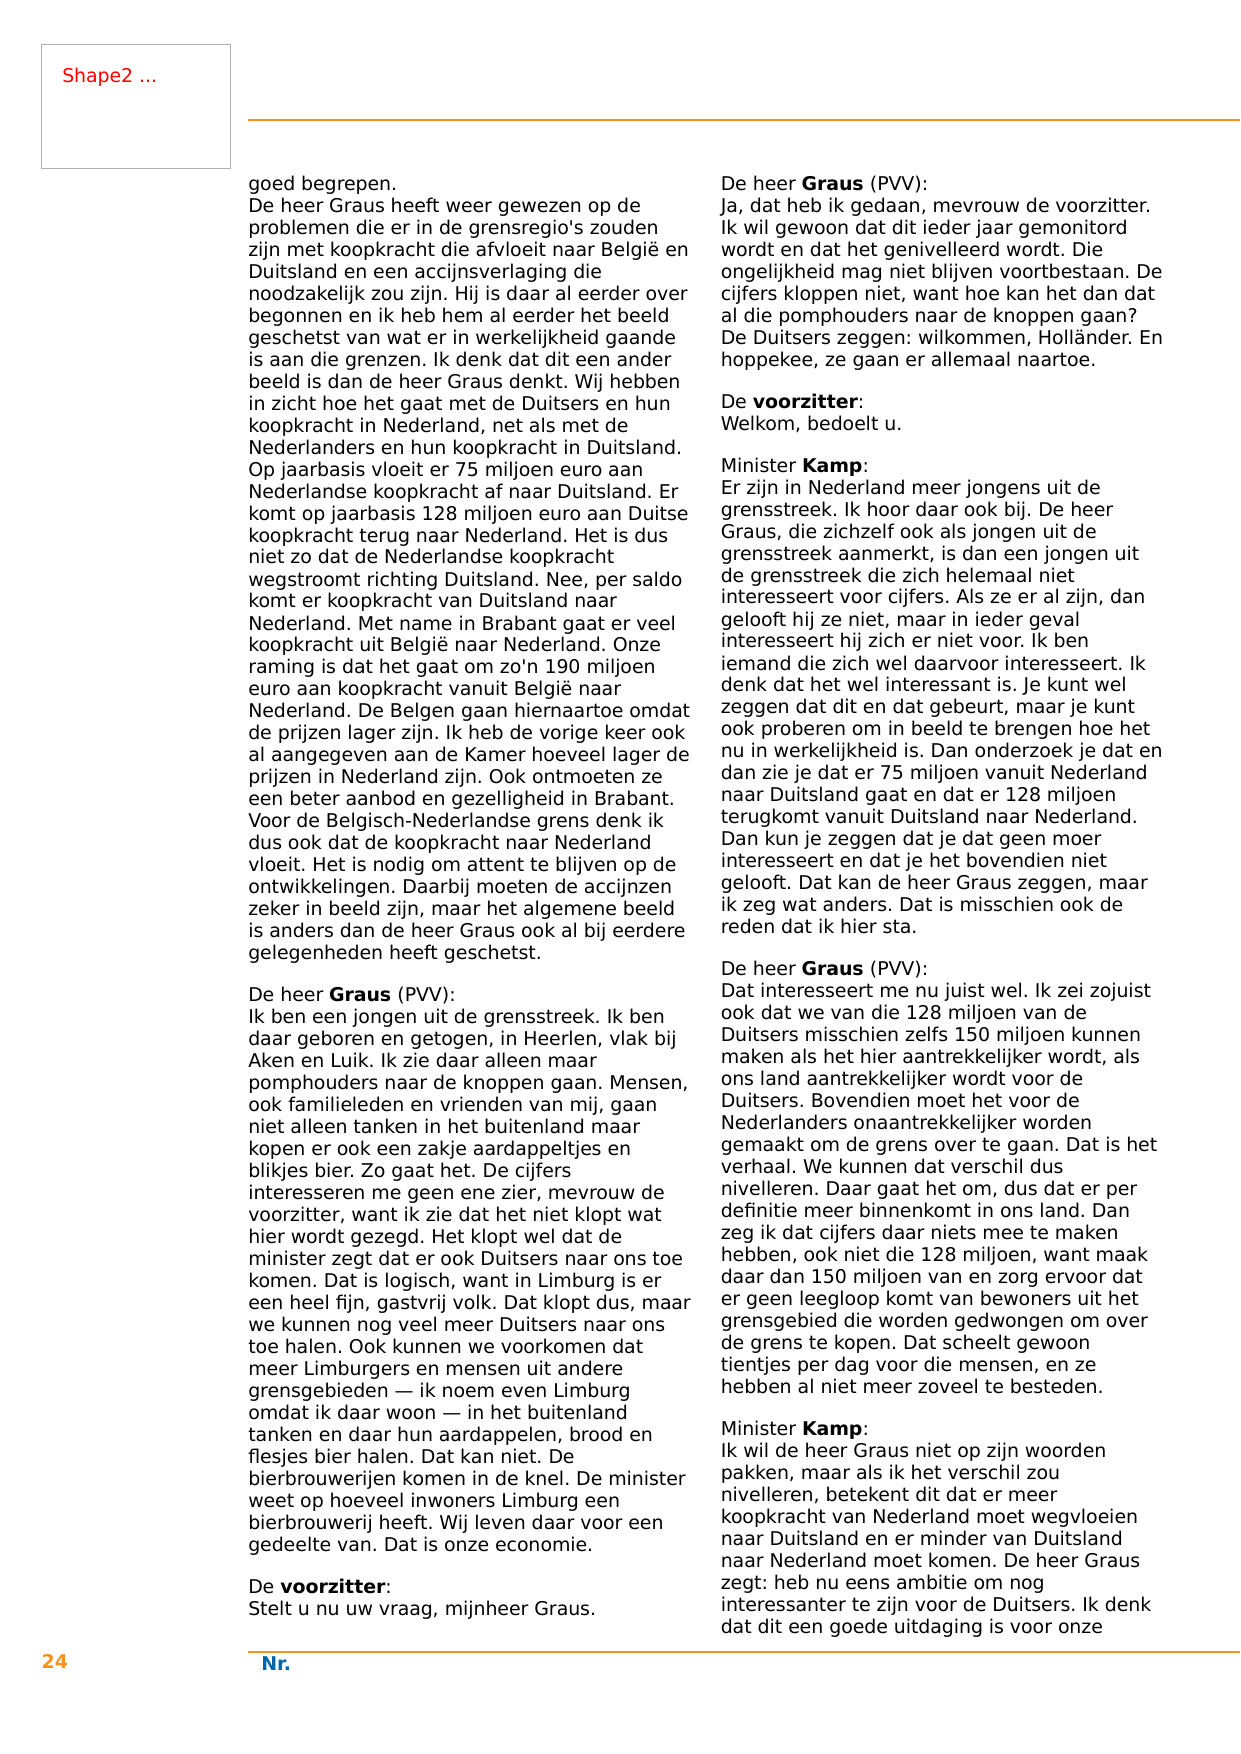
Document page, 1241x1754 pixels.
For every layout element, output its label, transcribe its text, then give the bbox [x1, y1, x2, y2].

text Stelt u nu uw vraag, mijnheer Graus. [248, 1597, 691, 1619]
text De heer Graus (PVV): [248, 984, 691, 1006]
text Ja, dat heb ik gedaan, mevrouw de voorzitter. Ik wil gewoon dat dit ieder jaar gemonitord wordt en dat het genivelleerd wordt. Die ongelijkheid mag niet blijven voortbestaan. De cijfers kloppen niet, want hoe kan het dan dat al die pomphouders naar de knoppen gaan? De Duitsers zeggen: wilkommen, Holländer. En hoppekee, ze gaan er allemaal naartoe. [721, 195, 1163, 371]
text Minister Kamp: [721, 454, 1163, 477]
text Minister Kamp: [721, 1418, 1163, 1440]
text Ik ben een jongen uit de grensstreek. Ik ben daar geboren en getogen, in Heerlen, vlak bij Aken en Luik. Ik zie daar alleen maar pomphouders naar de knoppen gaan. Mensen, ook familieleden en vrienden van mij, gaan niet alleen tanken in het buitenland maar kopen er ook een zakje aardappeltjes en blikjes bier. Zo gaat het. De cijfers interesseren me geen ene zier, mevrouw de voorzitter, want ik zie dat het niet klopt wat hier wordt gezegd. Het klopt wel dat de minister zegt dat er ook Duitsers naar ons toe komen. Dat is logisch, want in Limburg is er een heel fijn, gastvrij volk. Dat klopt dus, maar we kunnen nog veel meer Duitsers naar ons toe halen. Ook kunnen we voorkomen dat meer Limburgers en mensen uit andere grensgebieden — ik noem even Limburg omdat ik daar woon — in het buitenland tanken en daar hun aardappelen, brood en flesjes bier halen. Dat kan niet. De bierbrouwerijen komen in de knel. De minister weet op hoeveel inwoners Limburg een bierbrouwerij heeft. Wij leven daar voor een gedeelte van. Dat is onze economie. [248, 1006, 691, 1556]
text De heer Graus heeft weer gewezen op de problemen die er in de grensregio's zouden zijn met koopkracht die afvloeit naar België en Duitsland en een accijnsverlaging die noodzakelijk zou zijn. Hij is daar al eerder over begonnen en ik heb hem al eerder het beeld geschetst van wat er in werkelijkheid gaande is aan die grenzen. Ik denk dat dit een ander beeld is dan de heer Graus denkt. Wij hebben in zicht hoe het gaat met de Duitsers en hun koopkracht in Nederland, net als met de Nederlanders en hun koopkracht in Duitsland. Op jaarbasis vloeit er 75 miljoen euro aan Nederlandse koopkracht af naar Duitsland. Er komt op jaarbasis 128 miljoen euro aan Duitse koopkracht terug naar Nederland. Het is dus niet zo dat de Nederlandse koopkracht wegstroomt richting Duitsland. Nee, per saldo komt er koopkracht van Duitsland naar Nederland. Met name in Brabant gaat er veel koopkracht uit België naar Nederland. Onze raming is dat het gaat om zo'n 190 miljoen euro aan koopkracht vanuit België naar Nederland. De Belgen gaan hiernaartoe omdat de prijzen lager zijn. Ik heb de vorige keer ook al aangegeven aan de Kamer hoeveel lager de prijzen in Nederland zijn. Ook ontmoeten ze een beter aanbod en gezelligheid in Brabant. Voor de Belgisch-Nederlandse grens denk ik dus ook dat de koopkracht naar Nederland vloeit. Het is nodig om attent te blijven op de ontwikkelingen. Daarbij moeten de accijnzen zeker in beeld zijn, maar het algemene beeld is anders dan de heer Graus ook al bij eerdere gelegenheden heeft geschetst. [248, 195, 691, 964]
text Welkom, bedoelt u. [721, 413, 1163, 434]
text Er zijn in Nederland meer jongens uit de grensstreek. Ik hoor daar ook bij. De heer Graus, die zichzelf ook als jongen uit de grensstreek aanmerkt, is dan een jongen uit de grensstreek die zich helemaal niet interesseert voor cijfers. Als ze er al zijn, dan gelooft hij ze niet, maar in ieder geval interesseert hij zich er niet voor. Ik ben iemand die zich wel daarvoor interesseert. Ik denk dat het wel interessant is. Je kunt wel zeggen dat dit en dat gebeurt, maar je kunt ook proberen om in beeld te brengen hoe het nu in werkelijkheid is. Dan onderzoek je dat en dan zie je dat er 75 miljoen vanuit Nederland naar Duitsland gaat en dat er 128 miljoen terugkomt vanuit Duitsland naar Nederland. Dan kun je zeggen dat je dat geen moer interesseert en dat je het bovendien niet gelooft. Dat kan de heer Graus zeggen, maar ik zeg wat anders. Dat is misschien ook de reden dat ik hier sta. [721, 477, 1163, 938]
text Dat interesseert me nu juist wel. Ik zei zojuist ook dat we van die 128 miljoen van de Duitsers misschien zelfs 150 miljoen kunnen maken als het hier aantrekkelijker wordt, als ons land aantrekkelijker wordt voor de Duitsers. Bovendien moet het voor de Nederlanders onaantrekkelijker worden gemaakt om de grens over te gaan. Dat is het verhaal. We kunnen dat verschil dus nivelleren. Daar gaat het om, dus dat er per definitie meer binnenkomt in ons land. Dan zeg ik dat cijfers daar niets mee te maken hebben, ook niet die 128 miljoen, want maak daar dan 150 miljoen van en zorg ervoor dat er geen leegloop komt van bewoners uit het grensgebied die worden gedwongen om over de grens te kopen. Dat scheelt gewoon tientjes per dag voor die mensen, en ze hebben al niet meer zoveel te besteden. [721, 980, 1163, 1398]
text De heer Graus (PVV): [721, 958, 1163, 980]
text Ik wil de heer Graus niet op zijn woorden pakken, maar als ik het verschil zou nivelleren, betekent dit dat er meer koopkracht van Nederland moet wegvloeien naar Duitsland en er minder van Duitsland naar Nederland moet komen. De heer Graus zegt: heb nu eens ambitie om nog interessanter te zijn voor de Duitsers. Ik denk dat dit een goede uitdaging is voor onze [721, 1440, 1163, 1637]
text goed begrepen. [248, 173, 691, 195]
text De voorzitter: [248, 1576, 691, 1597]
text De voorzitter: [721, 391, 1163, 413]
text De heer Graus (PVV): [721, 173, 1163, 195]
